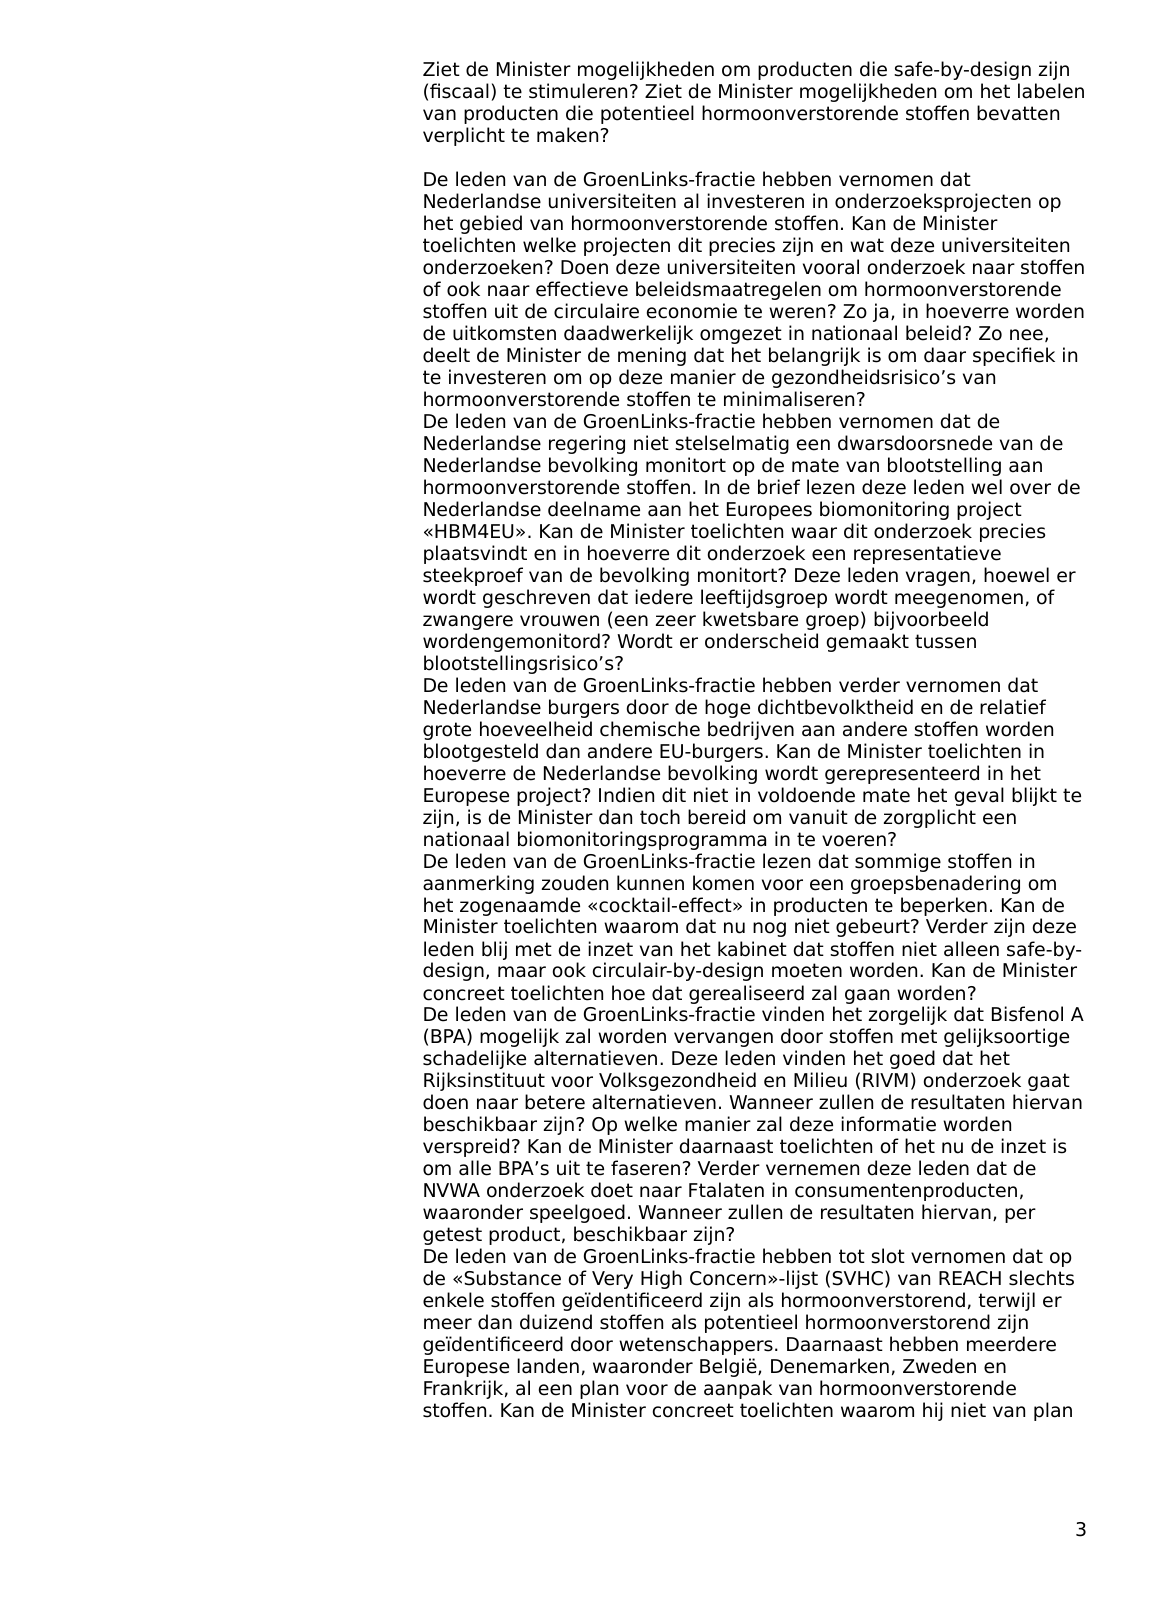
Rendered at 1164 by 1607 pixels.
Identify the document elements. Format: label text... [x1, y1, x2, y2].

text De leden van de GroenLinks-fractie hebben verder vernomen dat Nederlandse burgers door de hoge dichtbevolktheid en de relatief grote hoeveelheid chemische bedrijven aan andere stoffen worden blootgesteld dan andere EU-burgers. Kan de Minister toelichten in hoeverre de Nederlandse bevolking wordt gerepresenteerd in het Europese project? Indien dit niet in voldoende mate het geval blijkt te zijn, is de Minister dan toch bereid om vanuit de zorgplicht een nationaal biomonitoringsprogramma in te voeren? [422, 675, 1087, 851]
text De leden van de GroenLinks-fractie lezen dat sommige stoffen in aanmerking zouden kunnen komen voor een groepsbenadering om het zogenaamde «cocktail-effect» in producten te beperken. Kan de Minister toelichten waarom dat nu nog niet gebeurt? Verder zijn deze leden blij met de inzet van het kabinet dat stoffen niet alleen safe-by-design, maar ook circulair-by-design moeten worden. Kan de Minister concreet toelichten hoe dat gerealiseerd zal gaan worden? [422, 851, 1087, 1004]
text De leden van de GroenLinks-fractie vinden het zorgelijk dat Bisfenol A (BPA) mogelijk zal worden vervangen door stoffen met gelijksoortige schadelijke alternatieven. Deze leden vinden het goed dat het Rijksinstituut voor Volksgezondheid en Milieu (RIVM) onderzoek gaat doen naar betere alternatieven. Wanneer zullen de resultaten hiervan beschikbaar zijn? Op welke manier zal deze informatie worden verspreid? Kan de Minister daarnaast toelichten of het nu de inzet is om alle BPA’s uit te faseren? Verder vernemen deze leden dat de NVWA onderzoek doet naar Ftalaten in consumentenproducten, waaronder speelgoed. Wanneer zullen de resultaten hiervan, per getest product, beschikbaar zijn? [422, 1004, 1087, 1246]
text De leden van de GroenLinks-fractie hebben vernomen dat de Nederlandse regering niet stelselmatig een dwarsdoorsnede van de Nederlandse bevolking monitort op de mate van blootstelling aan hormoonverstorende stoffen. In de brief lezen deze leden wel over de Nederlandse deelname aan het Europees biomonitoring project «HBM4EU». Kan de Minister toelichten waar dit onderzoek precies plaatsvindt en in hoeverre dit onderzoek een representatieve steekproef van de bevolking monitort? Deze leden vragen, hoewel er wordt geschreven dat iedere leeftijdsgroep wordt meegenomen, of zwangere vrouwen (een zeer kwetsbare groep) bijvoorbeeld wordengemonitord? Wordt er onderscheid gemaakt tussen blootstellingsrisico’s? [422, 411, 1087, 675]
text De leden van de GroenLinks-fractie hebben vernomen dat Nederlandse universiteiten al investeren in onderzoeksprojecten op het gebied van hormoonverstorende stoffen. Kan de Minister toelichten welke projecten dit precies zijn en wat deze universiteiten onderzoeken? Doen deze universiteiten vooral onderzoek naar stoffen of ook naar effectieve beleidsmaatregelen om hormoonverstorende stoffen uit de circulaire economie te weren? Zo ja, in hoeverre worden de uitkomsten daadwerkelijk omgezet in nationaal beleid? Zo nee, deelt de Minister de mening dat het belangrijk is om daar specifiek in te investeren om op deze manier de gezondheidsrisico’s van hormoonverstorende stoffen te minimaliseren? [422, 169, 1087, 411]
text De leden van de GroenLinks-fractie hebben tot slot vernomen dat op de «Substance of Very High Concern»-lijst (SVHC) van REACH slechts enkele stoffen geïdentificeerd zijn als hormoonverstorend, terwijl er meer dan duizend stoffen als potentieel hormoonverstorend zijn geïdentificeerd door wetenschappers. Daarnaast hebben meerdere Europese landen, waaronder België, Denemarken, Zweden en Frankrijk, al een plan voor de aanpak van hormoonverstorende stoffen. Kan de Minister concreet toelichten waarom hij niet van plan [422, 1246, 1087, 1422]
text Ziet de Minister mogelijkheden om producten die safe-by-design zijn (fiscaal) te stimuleren? Ziet de Minister mogelijkheden om het labelen van producten die potentieel hormoonverstorende stoffen bevatten verplicht te maken? [422, 59, 1087, 147]
